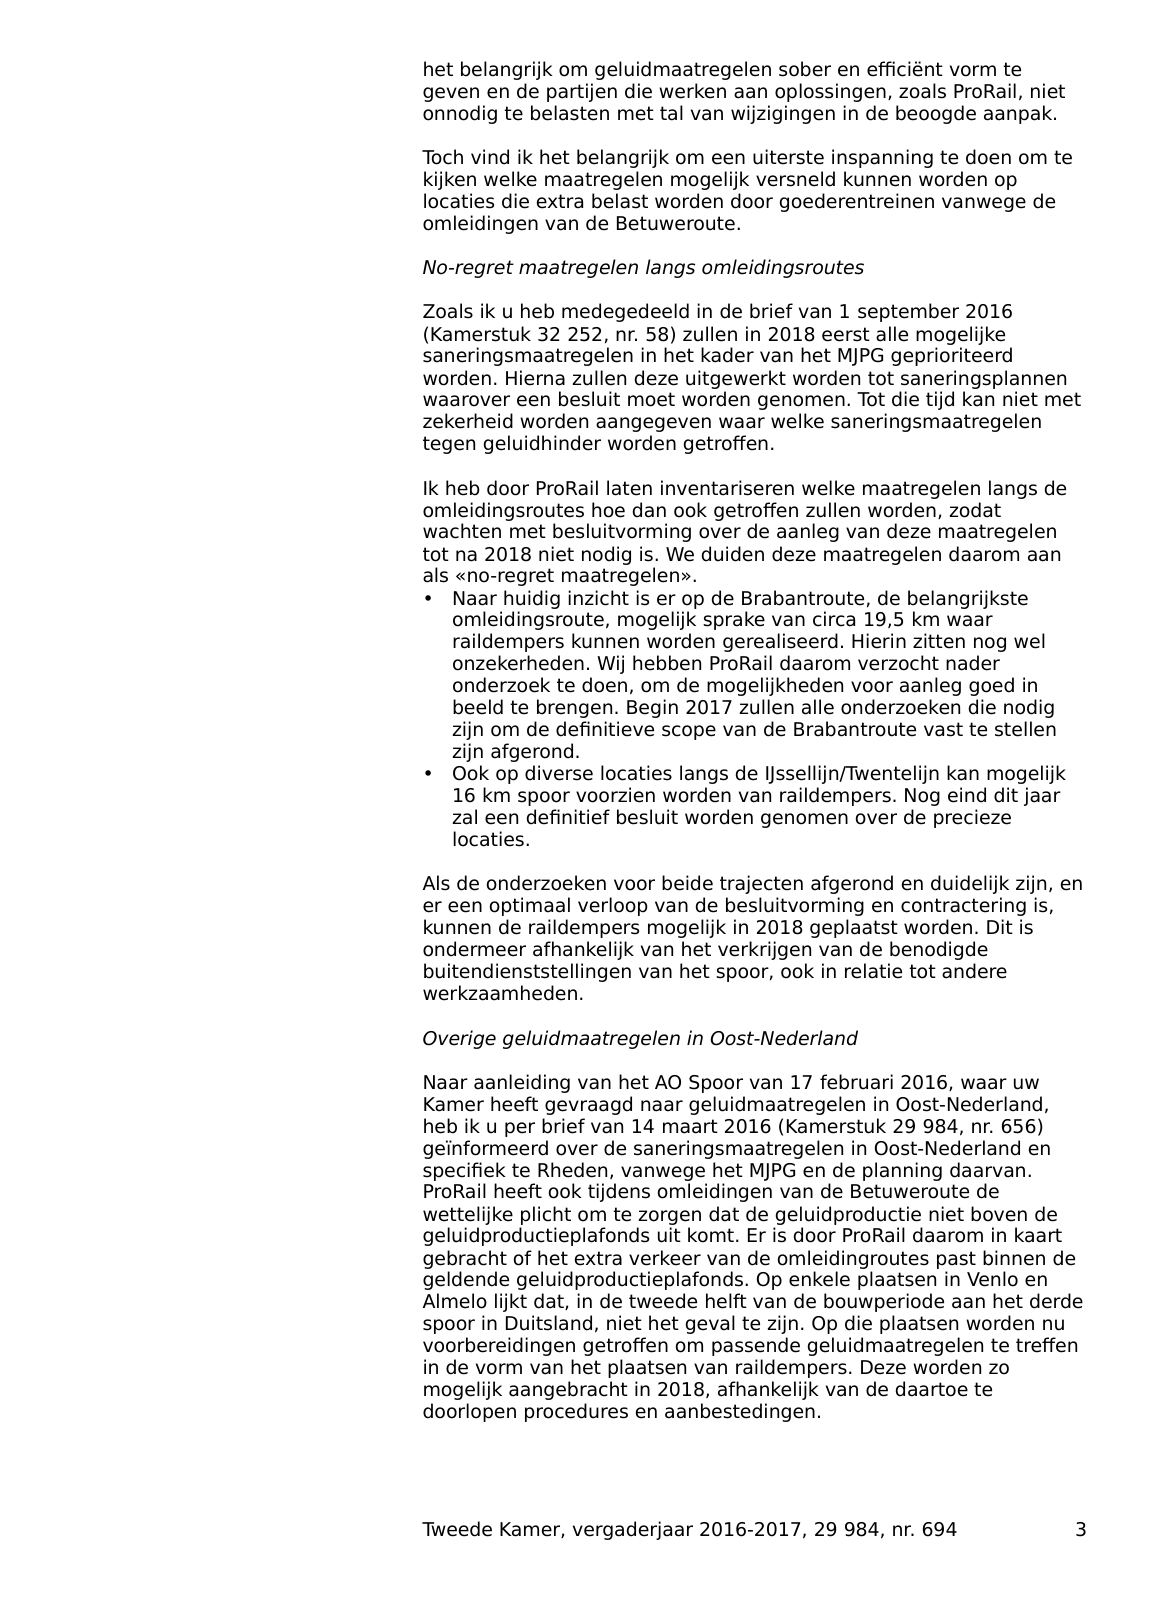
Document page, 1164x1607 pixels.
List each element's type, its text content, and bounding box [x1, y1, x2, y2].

text Ik heb door ProRail laten inventariseren welke maatregelen langs de omleidingsroutes hoe dan ook getroffen zullen worden, zodat wachten met besluitvorming over de aanleg van deze maatregelen tot na 2018 niet nodig is. We duiden deze maatregelen daarom aan als «no-regret maatregelen». [422, 477, 1087, 587]
text Naar aanleiding van het AO Spoor van 17 februari 2016, waar uw Kamer heeft gevraagd naar geluidmaatregelen in Oost-Nederland, heb ik u per brief van 14 maart 2016 (Kamerstuk 29 984, nr. 656) geïnformeerd over de saneringsmaatregelen in Oost-Nederland en specifiek te Rheden, vanwege het MJPG en de planning daarvan. [422, 1072, 1087, 1181]
text • Naar huidig inzicht is er op de Brabantroute, de belangrijkste omleidingsroute, mogelijk sprake van circa 19,5 km waar raildempers kunnen worden gerealiseerd. Hierin zitten nog wel onzekerheden. Wij hebben ProRail daarom verzocht nader onderzoek te doen, om de mogelijkheden voor aanleg goed in beeld te brengen. Begin 2017 zullen alle onderzoeken die nodig zijn om de definitieve scope van de Brabantroute vast te stellen zijn afgerond. [422, 587, 1087, 763]
text het belangrijk om geluidmaatregelen sober en efficiënt vorm te geven en de partijen die werken aan oplossingen, zoals ProRail, niet onnodig te belasten met tal van wijzigingen in de beoogde aanpak. [422, 59, 1087, 125]
subtitle No-regret maatregelen langs omleidingsroutes [422, 257, 1087, 279]
subtitle Overige geluidmaatregelen in Oost-Nederland [422, 1027, 1087, 1049]
text Als de onderzoeken voor beide trajecten afgerond en duidelijk zijn, en er een optimaal verloop van de besluitvorming en contractering is, kunnen de raildempers mogelijk in 2018 geplaatst worden. Dit is ondermeer afhankelijk van het verkrijgen van de benodigde buitendienststellingen van het spoor, ook in relatie tot andere werkzaamheden. [422, 873, 1087, 1005]
text • Ook op diverse locaties langs de IJssellijn/Twentelijn kan mogelijk 16 km spoor voorzien worden van raildempers. Nog eind dit jaar zal een definitief besluit worden genomen over de precieze locaties. [422, 763, 1087, 851]
text ProRail heeft ook tijdens omleidingen van de Betuweroute de wettelijke plicht om te zorgen dat de geluidproductie niet boven de geluidproductieplafonds uit komt. Er is door ProRail daarom in kaart gebracht of het extra verkeer van de omleidingroutes past binnen de geldende geluidproductieplafonds. Op enkele plaatsen in Venlo en Almelo lijkt dat, in de tweede helft van de bouwperiode aan het derde spoor in Duitsland, niet het geval te zijn. Op die plaatsen worden nu voorbereidingen getroffen om passende geluidmaatregelen te treffen in de vorm van het plaatsen van raildempers. Deze worden zo mogelijk aangebracht in 2018, afhankelijk van de daartoe te doorlopen procedures en aanbestedingen. [422, 1181, 1087, 1423]
text Toch vind ik het belangrijk om een uiterste inspanning te doen om te kijken welke maatregelen mogelijk versneld kunnen worden op locaties die extra belast worden door goederentreinen vanwege de omleidingen van de Betuweroute. [422, 147, 1087, 235]
text Zoals ik u heb medegedeeld in de brief van 1 september 2016 (Kamerstuk 32 252, nr. 58) zullen in 2018 eerst alle mogelijke saneringsmaatregelen in het kader van het MJPG geprioriteerd worden. Hierna zullen deze uitgewerkt worden tot saneringsplannen waarover een besluit moet worden genomen. Tot die tijd kan niet met zekerheid worden aangegeven waar welke saneringsmaatregelen tegen geluidhinder worden getroffen. [422, 301, 1087, 455]
